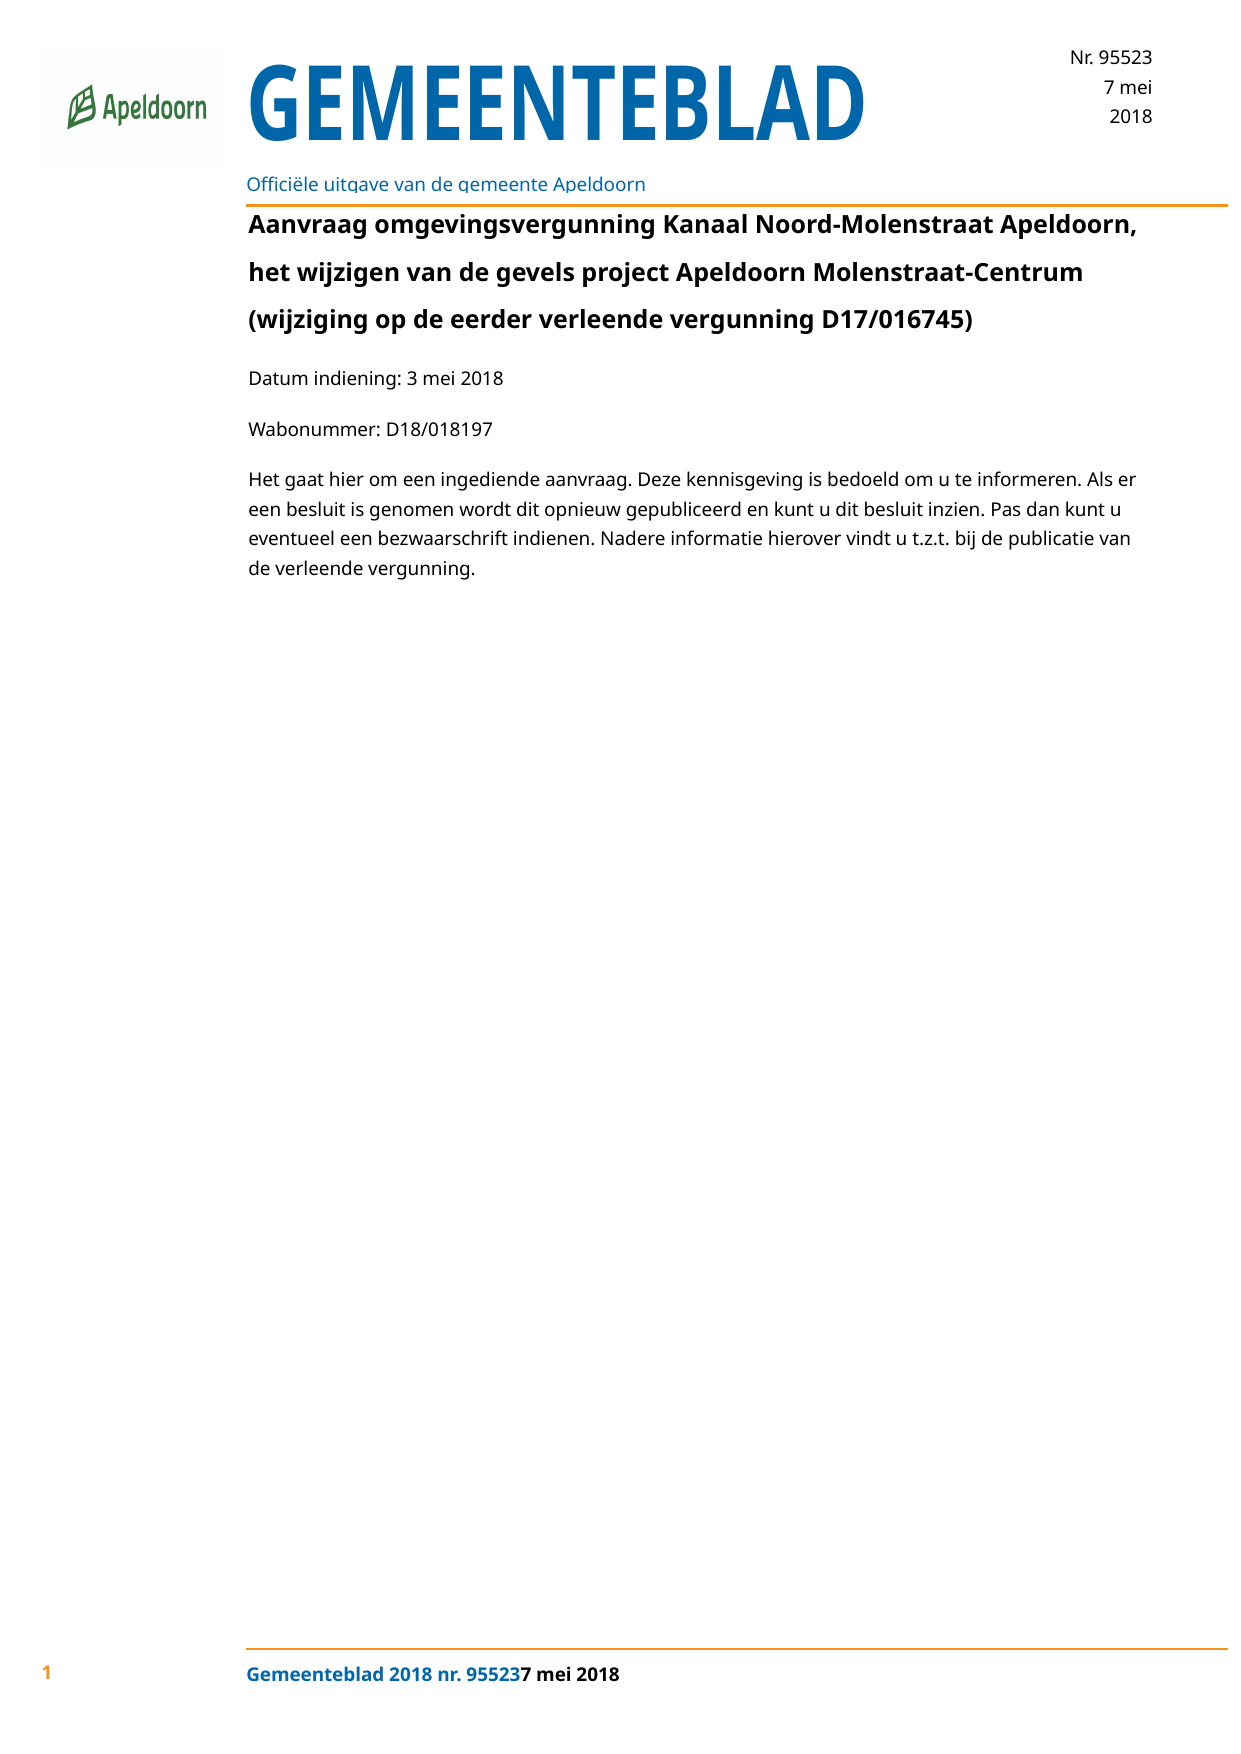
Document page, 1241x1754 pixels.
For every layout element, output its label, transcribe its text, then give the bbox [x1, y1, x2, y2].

picture [41, 47, 231, 172]
text Datum indiening: 3 mei 2018 [248, 366, 1152, 391]
text Het gaat hier om een ingediende aanvraag. Deze kennisgeving is bedoeld om u te informeren. Als er een besluit is genomen wordt dit opnieuw gepubliceerd en kunt u dit besluit inzien. Pas dan kunt u eventueel een bezwaarschrift indienen. Nadere informatie hierover vindt u t.z.t. bij de publicatie van de verleende vergunning. [248, 466, 1152, 581]
text Wabonummer: D18/018197 [248, 416, 1152, 442]
text Aanvraag omgevingsvergunning Kanaal Noord-Molenstraat Apeldoorn, het wijzigen van de gevels project Apeldoorn Molenstraat-Centrum (wijziging op de eerder verleende vergunning D17/016745) [248, 207, 1152, 336]
